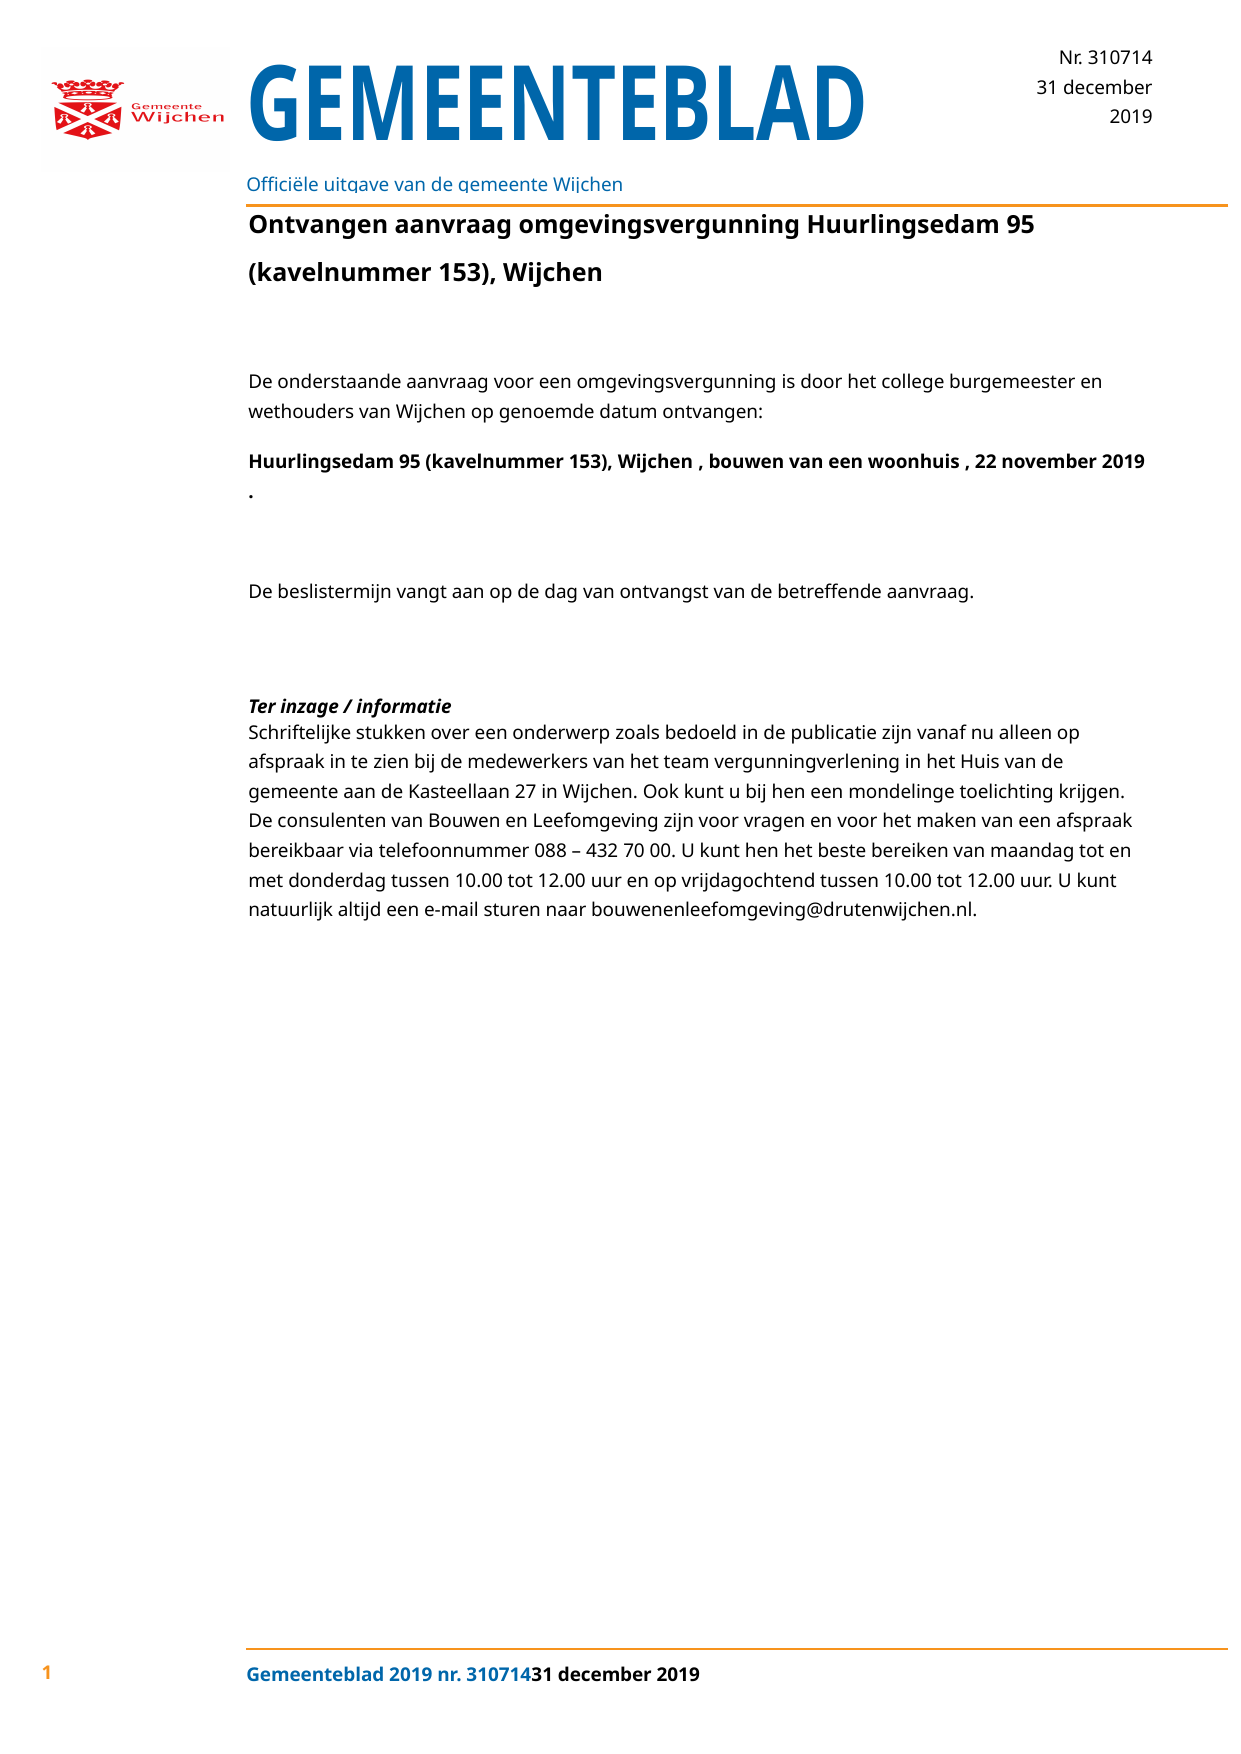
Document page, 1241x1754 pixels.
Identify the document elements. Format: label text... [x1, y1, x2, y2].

text De onderstaande aanvraag voor een omgevingsvergunning is door het college burgemeester en wethouders van Wijchen op genoemde datum ontvangen: [248, 368, 1152, 424]
text Schriftelijke stukken over een onderwerp zoals bedoeld in de publicatie zijn vanaf nu alleen op afspraak in te zien bij de medewerkers van het team vergunningverlening in het Huis van de gemeente aan de Kasteellaan 27 in Wijchen. Ook kunt u bij hen een mondelinge toelichting krijgen. De consulenten van Bouwen en Leefomgeving zijn voor vragen en voor het maken van een afspraak bereikbaar via telefoonnummer 088 – 432 70 00. U kunt hen het beste bereiken van maandag tot en met donderdag tussen 10.00 tot 12.00 uur en op vrijdagochtend tussen 10.00 tot 12.00 uur. U kunt natuurlijk altijd een e-mail sturen naar bouwenenleefomgeving@drutenwijchen.nl. [248, 719, 1152, 922]
text Huurlingsedam 95 (kavelnummer 153), Wijchen , bouwen van een woonhuis , 22 november 2019 . [248, 448, 1152, 504]
picture [41, 47, 231, 172]
text De beslistermijn vangt aan op de dag van ontvangst van de betreffende aanvraag. [248, 579, 1152, 604]
text Ontvangen aanvraag omgevingsvergunning Huurlingsedam 95 (kavelnummer 153), Wijchen [248, 207, 1152, 288]
text Ter inzage / informatie [248, 693, 1152, 719]
